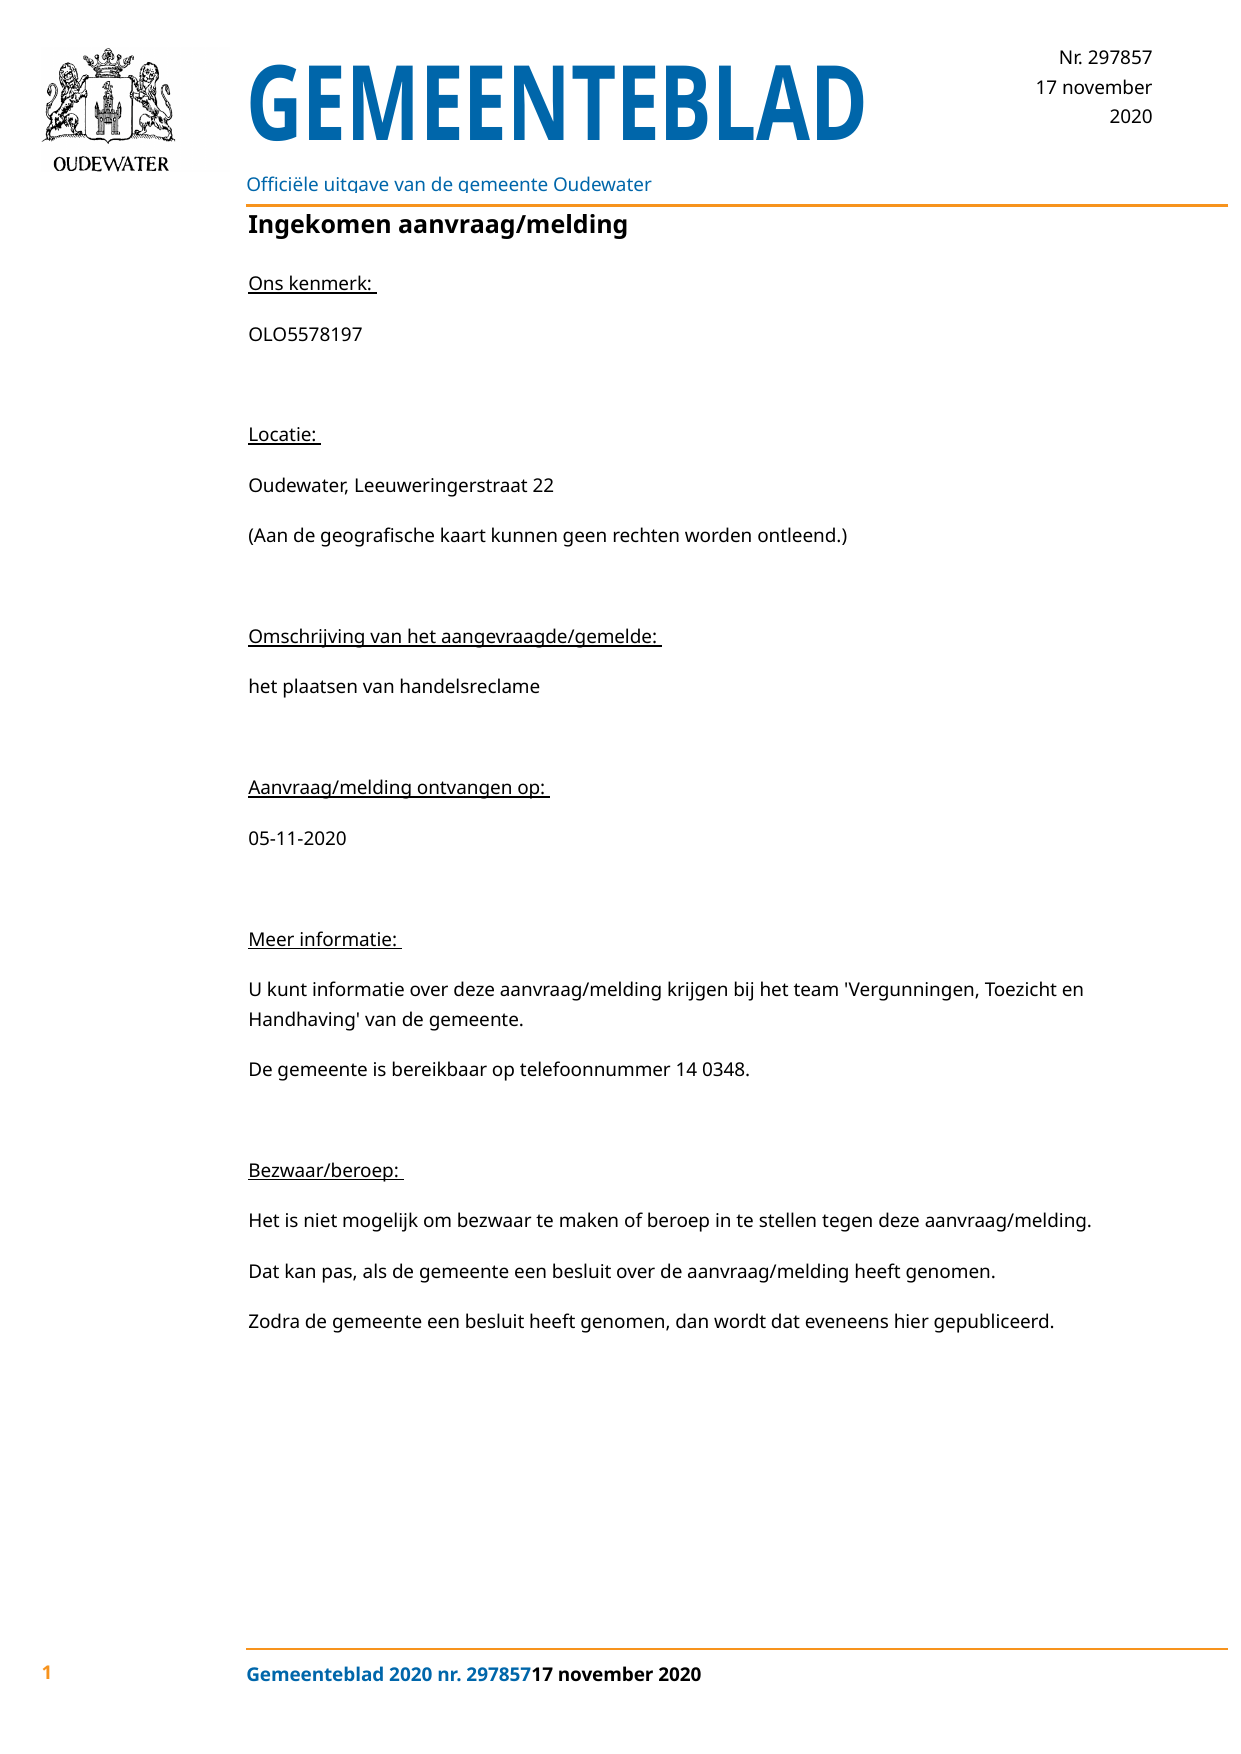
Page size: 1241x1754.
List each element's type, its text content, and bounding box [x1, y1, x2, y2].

text Ingekomen aanvraag/melding [248, 207, 1152, 241]
text De gemeente is bereikbaar op telefoonnummer 14 0348. [248, 1056, 1152, 1082]
text Locatie: [248, 422, 1152, 447]
picture [41, 47, 231, 172]
text Aanvraag/melding ontvangen op: [248, 774, 1152, 800]
text Het is niet mogelijk om bezwaar te maken of beroep in te stellen tegen deze aanvraag/melding. [248, 1207, 1152, 1233]
text 05-11-2020 [248, 825, 1152, 851]
text Dat kan pas, als de gemeente een besluit over de aanvraag/melding heeft genomen. [248, 1258, 1152, 1283]
text Zodra de gemeente een besluit heeft genomen, dan wordt dat eveneens hier gepubliceerd. [248, 1308, 1152, 1334]
text Omschrijving van het aangevraagde/gemelde: [248, 623, 1152, 649]
text Meer informatie: [248, 926, 1152, 951]
text OLO5578197 [248, 321, 1152, 346]
text (Aan de geografische kaart kunnen geen rechten worden ontleend.) [248, 522, 1152, 548]
text Oudewater, Leeuweringerstraat 22 [248, 472, 1152, 498]
text Ons kenmerk: [248, 270, 1152, 296]
text het plaatsen van handelsreclame [248, 674, 1152, 699]
text U kunt informatie over deze aanvraag/melding krijgen bij het team 'Vergunningen, Toezicht en Handhaving' van de gemeente. [248, 976, 1152, 1031]
text Bezwaar/beroep: [248, 1157, 1152, 1183]
